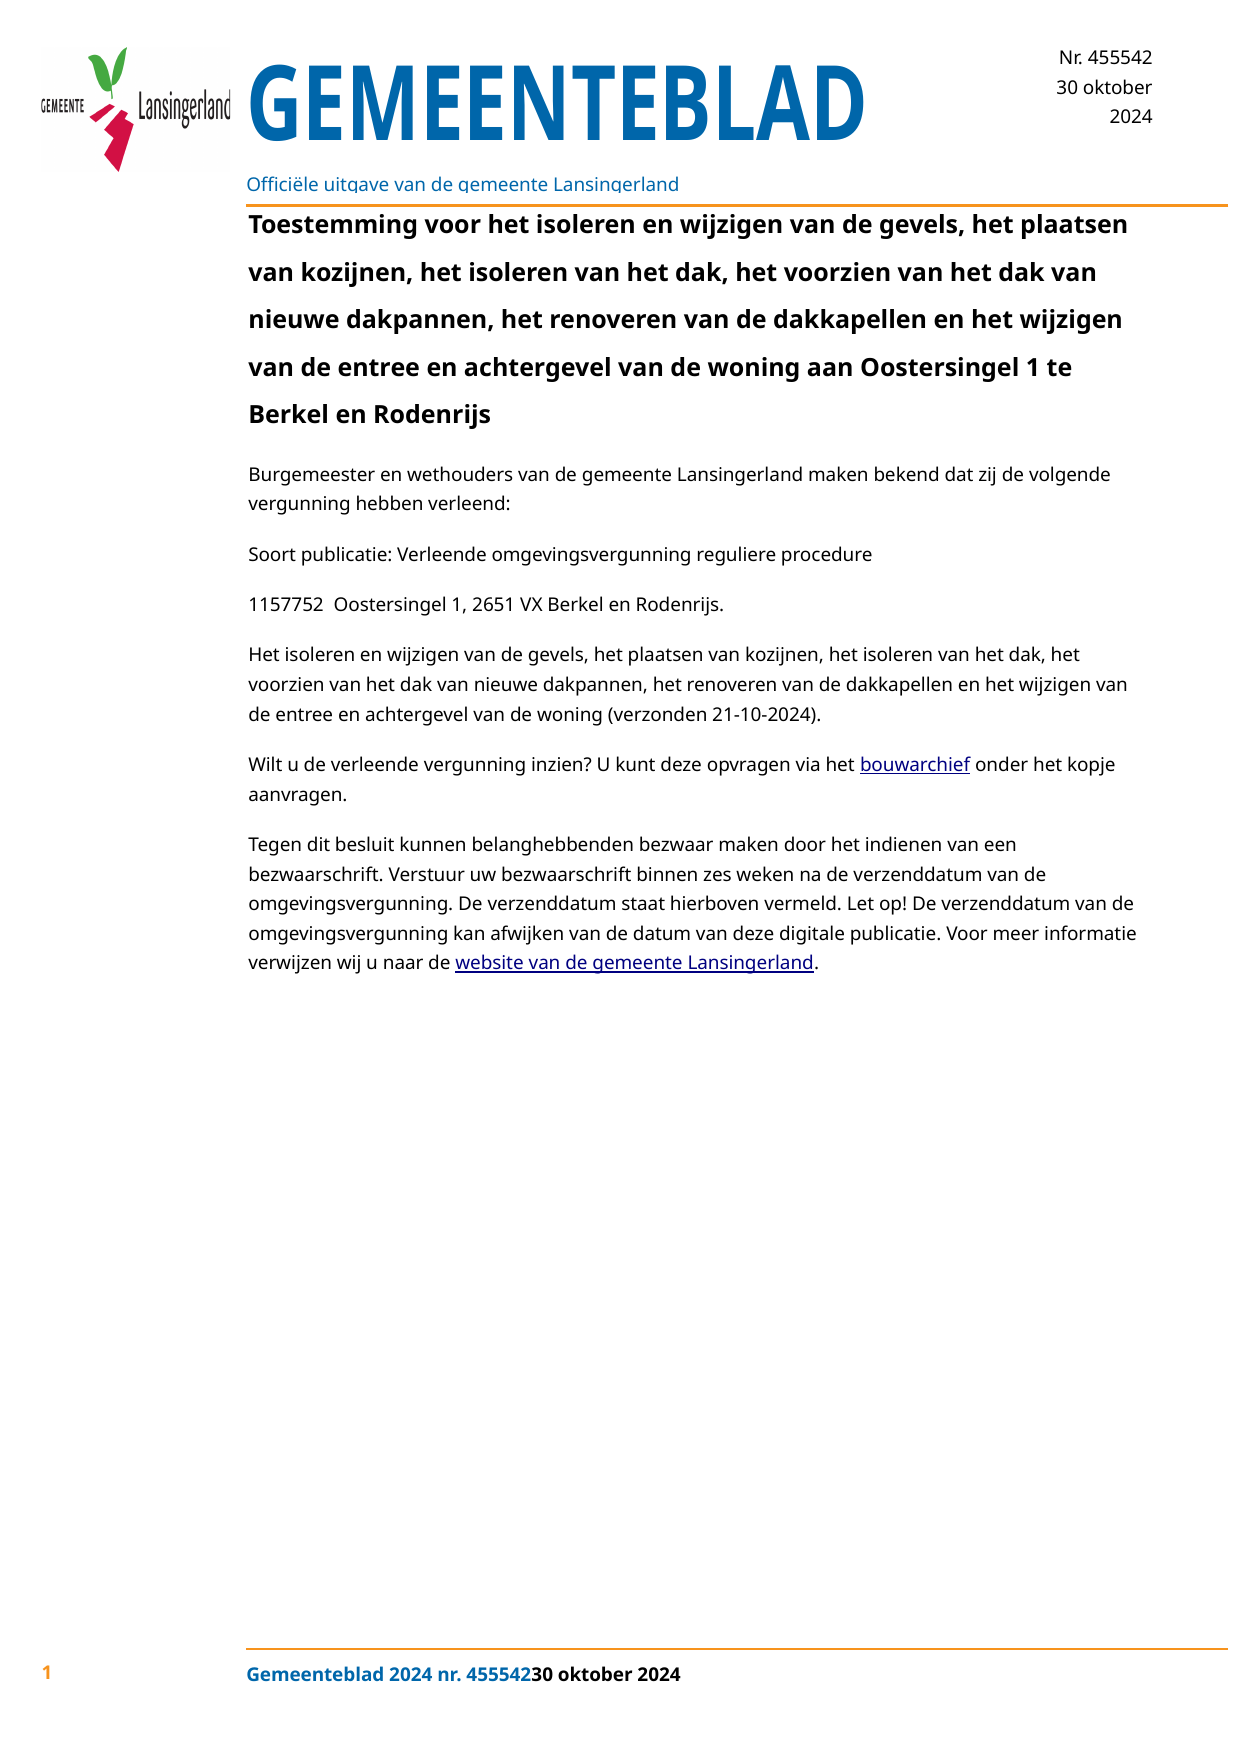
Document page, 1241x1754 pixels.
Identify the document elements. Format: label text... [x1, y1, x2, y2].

text Tegen dit besluit kunnen belanghebbenden bezwaar maken door het indienen van een bezwaarschrift. Verstuur uw bezwaarschrift binnen zes weken na de verzenddatum van de omgevingsvergunning. De verzenddatum staat hierboven vermeld. Let op! De verzenddatum van de omgevingsvergunning kan afwijken van de datum van deze digitale publicatie. Voor meer informatie verwijzen wij u naar de website van de gemeente Lansingerland. [248, 831, 1152, 975]
picture [41, 47, 231, 172]
text Toestemming voor het isoleren en wijzigen van de gevels, het plaatsen van kozijnen, het isoleren van het dak, het voorzien van het dak van nieuwe dakpannen, het renoveren van de dakkapellen en het wijzigen van de entree en achtergevel van de woning aan Oostersingel 1 te Berkel en Rodenrijs [248, 207, 1152, 431]
text Wilt u de verleende vergunning inzien? U kunt deze opvragen via het bouwarchief onder het kopje aanvragen. [248, 751, 1152, 806]
text Het isoleren en wijzigen van de gevels, het plaatsen van kozijnen, het isoleren van het dak, het voorzien van het dak van nieuwe dakpannen, het renoveren van de dakkapellen en het wijzigen van de entree en achtergevel van de woning (verzonden 21-10-2024). [248, 642, 1152, 726]
text Soort publicatie: Verleende omgevingsvergunning reguliere procedure [248, 541, 1152, 566]
text 1157752 Oostersingel 1, 2651 VX Berkel en Rodenrijs. [248, 591, 1152, 617]
text Burgemeester en wethouders van de gemeente Lansingerland maken bekend dat zij de volgende vergunning hebben verleend: [248, 461, 1152, 516]
